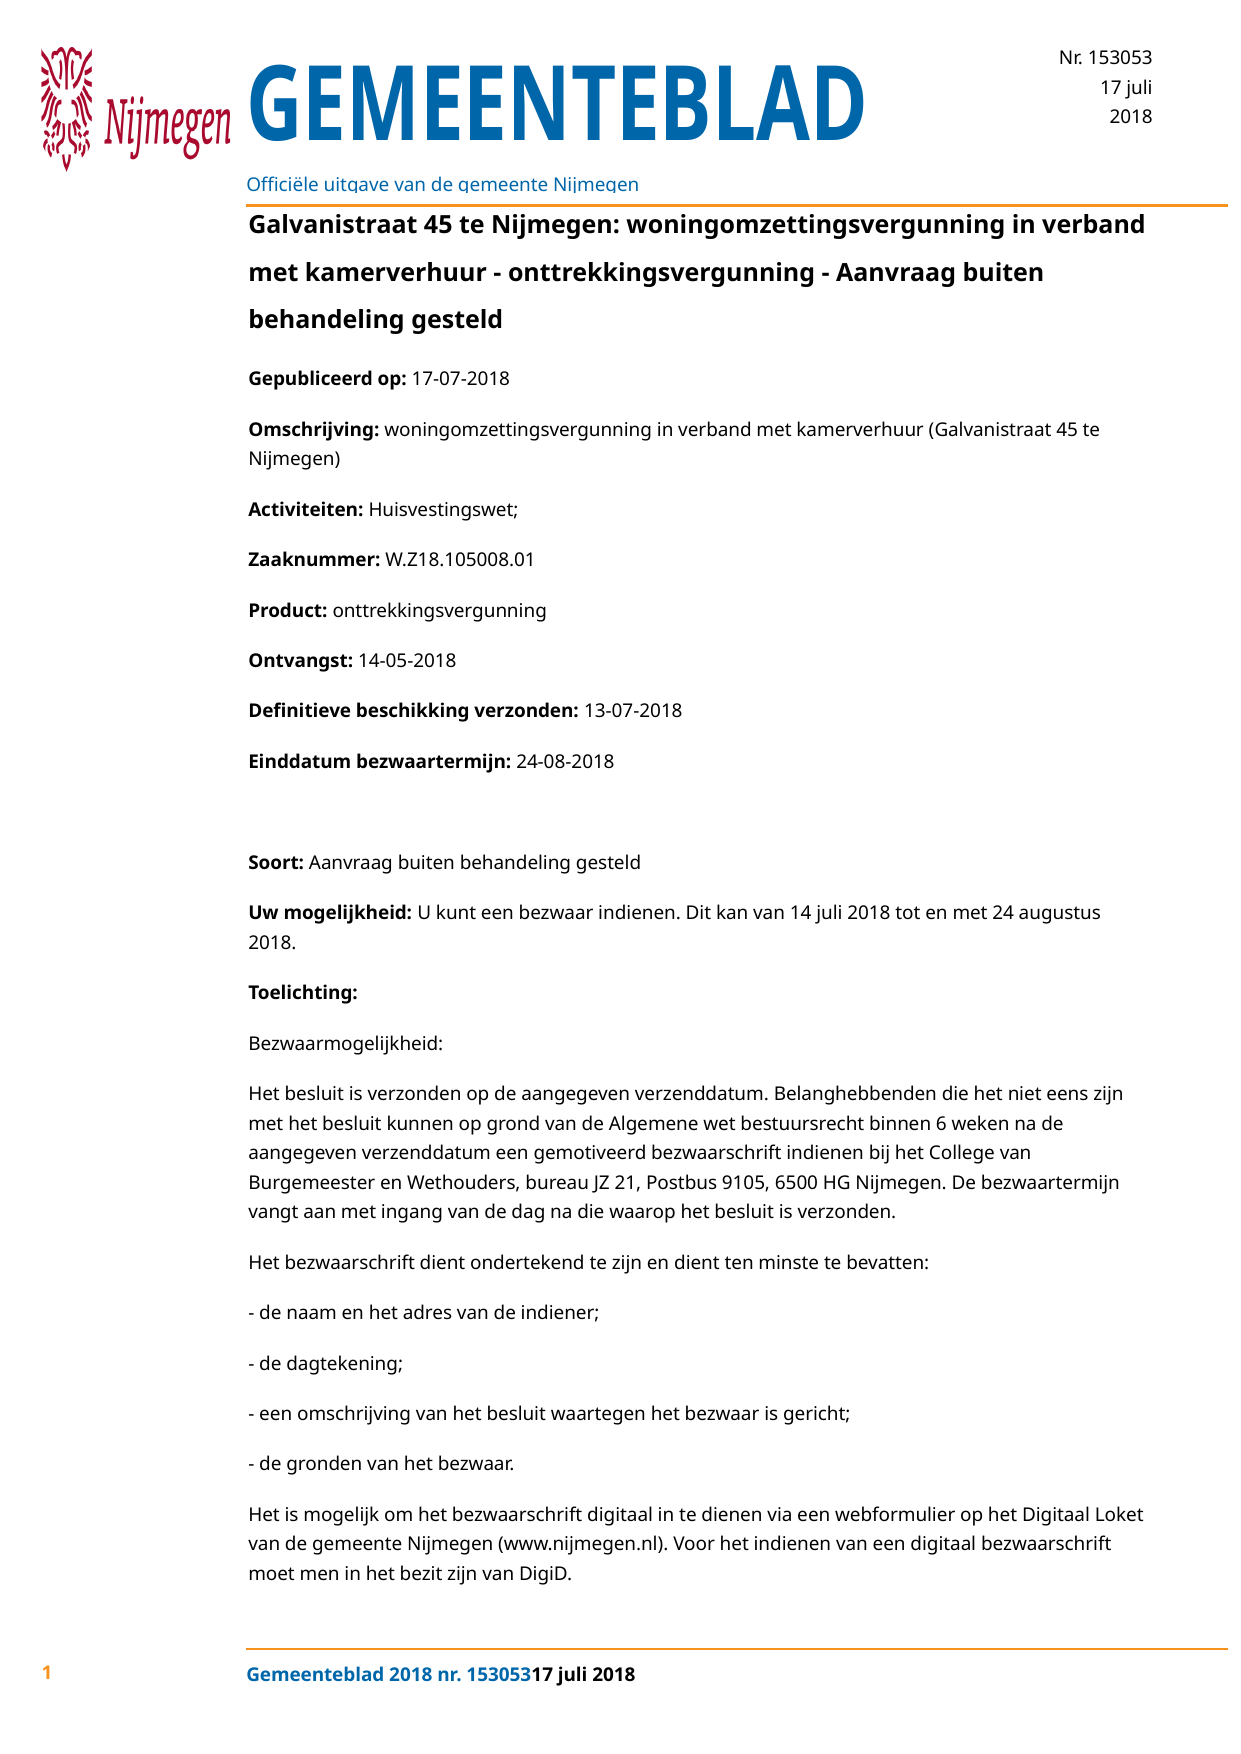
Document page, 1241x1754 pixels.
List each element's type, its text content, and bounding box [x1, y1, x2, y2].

text - de gronden van het bezwaar. [248, 1451, 1152, 1476]
text Ontvangst: 14-05-2018 [248, 647, 1152, 673]
text Omschrijving: woningomzettingsvergunning in verband met kamerverhuur (Galvanistraat 45 te Nijmegen) [248, 416, 1152, 471]
text Gepubliceerd op: 17-07-2018 [248, 366, 1152, 391]
text Het bezwaarschrift dient ondertekend te zijn en dient ten minste te bevatten: [248, 1249, 1152, 1274]
text - de naam en het adres van de indiener; [248, 1299, 1152, 1325]
text Uw mogelijkheid: U kunt een bezwaar indienen. Dit kan van 14 juli 2018 tot en met 24 augustus 2018. [248, 899, 1152, 954]
text Definitieve beschikking verzonden: 13-07-2018 [248, 698, 1152, 723]
picture [41, 47, 231, 172]
text Het is mogelijk om het bezwaarschrift digitaal in te dienen via een webformulier op het Digitaal Loket van de gemeente Nijmegen (www.nijmegen.nl). Voor het indienen van een digitaal bezwaarschrift moet men in het bezit zijn van DigiD. [248, 1501, 1152, 1586]
text Toelichting: [248, 979, 1152, 1005]
text Bezwaarmogelijkheid: [248, 1030, 1152, 1055]
text Activiteiten: Huisvestingswet; [248, 496, 1152, 522]
text - de dagtekening; [248, 1350, 1152, 1375]
text Zaaknummer: W.Z18.105008.01 [248, 546, 1152, 572]
text Het besluit is verzonden op de aangegeven verzenddatum. Belanghebbenden die het niet eens zijn met het besluit kunnen op grond van de Algemene wet bestuursrecht binnen 6 weken na de aangegeven verzenddatum een gemotiveerd bezwaarschrift indienen bij het College van Burgemeester en Wethouders, bureau JZ 21, Postbus 9105, 6500 HG Nijmegen. De bezwaartermijn vangt aan met ingang van de dag na die waarop het besluit is verzonden. [248, 1080, 1152, 1224]
text - een omschrijving van het besluit waartegen het bezwaar is gericht; [248, 1400, 1152, 1426]
text Einddatum bezwaartermijn: 24-08-2018 [248, 748, 1152, 774]
text Galvanistraat 45 te Nijmegen: woningomzettingsvergunning in verband met kamerverhuur - onttrekkingsvergunning - Aanvraag buiten behandeling gesteld [248, 207, 1152, 336]
text Soort: Aanvraag buiten behandeling gesteld [248, 849, 1152, 874]
text Product: onttrekkingsvergunning [248, 597, 1152, 622]
